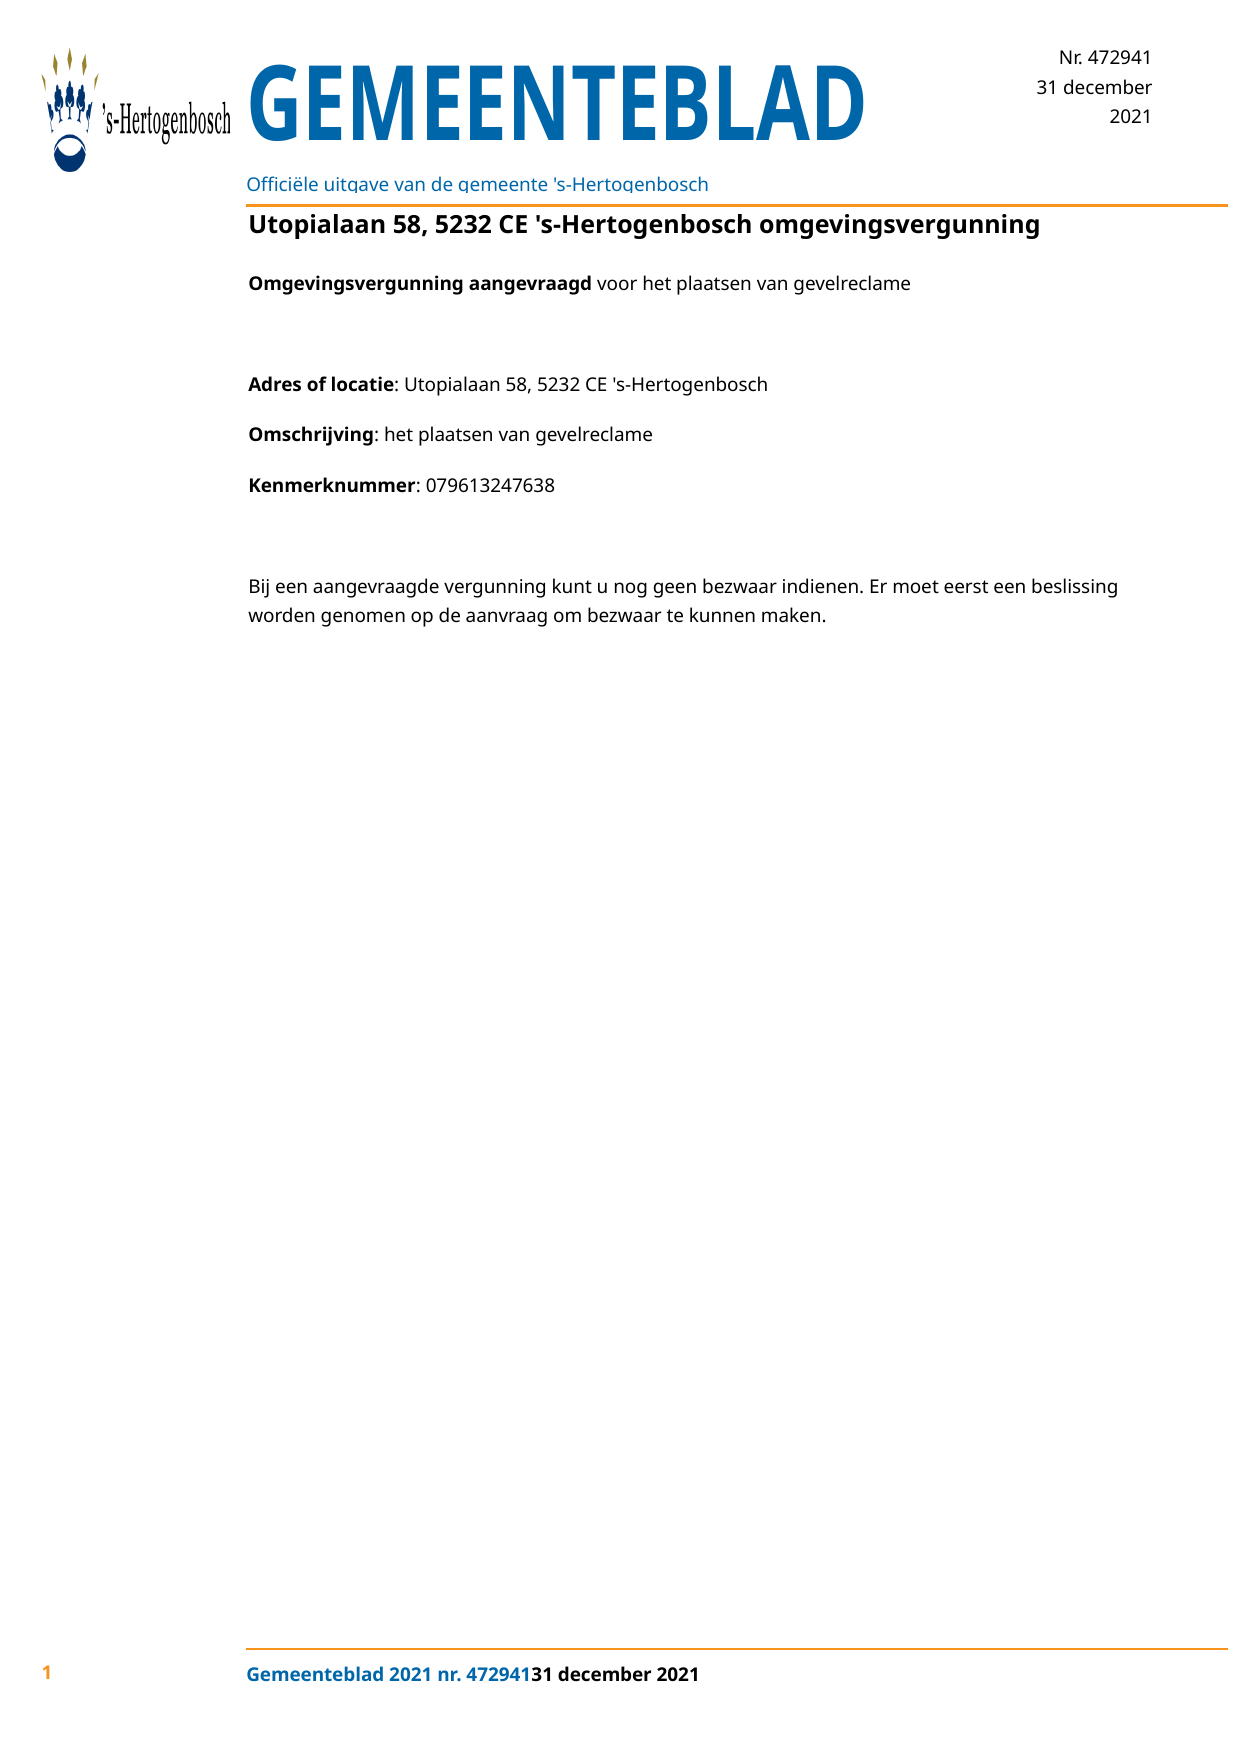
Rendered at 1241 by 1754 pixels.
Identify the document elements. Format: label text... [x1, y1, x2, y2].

text Adres of locatie: Utopialaan 58, 5232 CE 's-Hertogenbosch [248, 371, 1152, 397]
text Bij een aangevraagde vergunning kunt u nog geen bezwaar indienen. Er moet eerst een beslissing worden genomen op de aanvraag om bezwaar te kunnen maken. [248, 573, 1152, 628]
picture [41, 47, 231, 172]
text Kenmerknummer: 079613247638 [248, 472, 1152, 498]
text Omgevingsvergunning aangevraagd voor het plaatsen van gevelreclame [248, 270, 1152, 296]
text Utopialaan 58, 5232 CE 's-Hertogenbosch omgevingsvergunning [248, 207, 1152, 241]
text Omschrijving: het plaatsen van gevelreclame [248, 422, 1152, 447]
